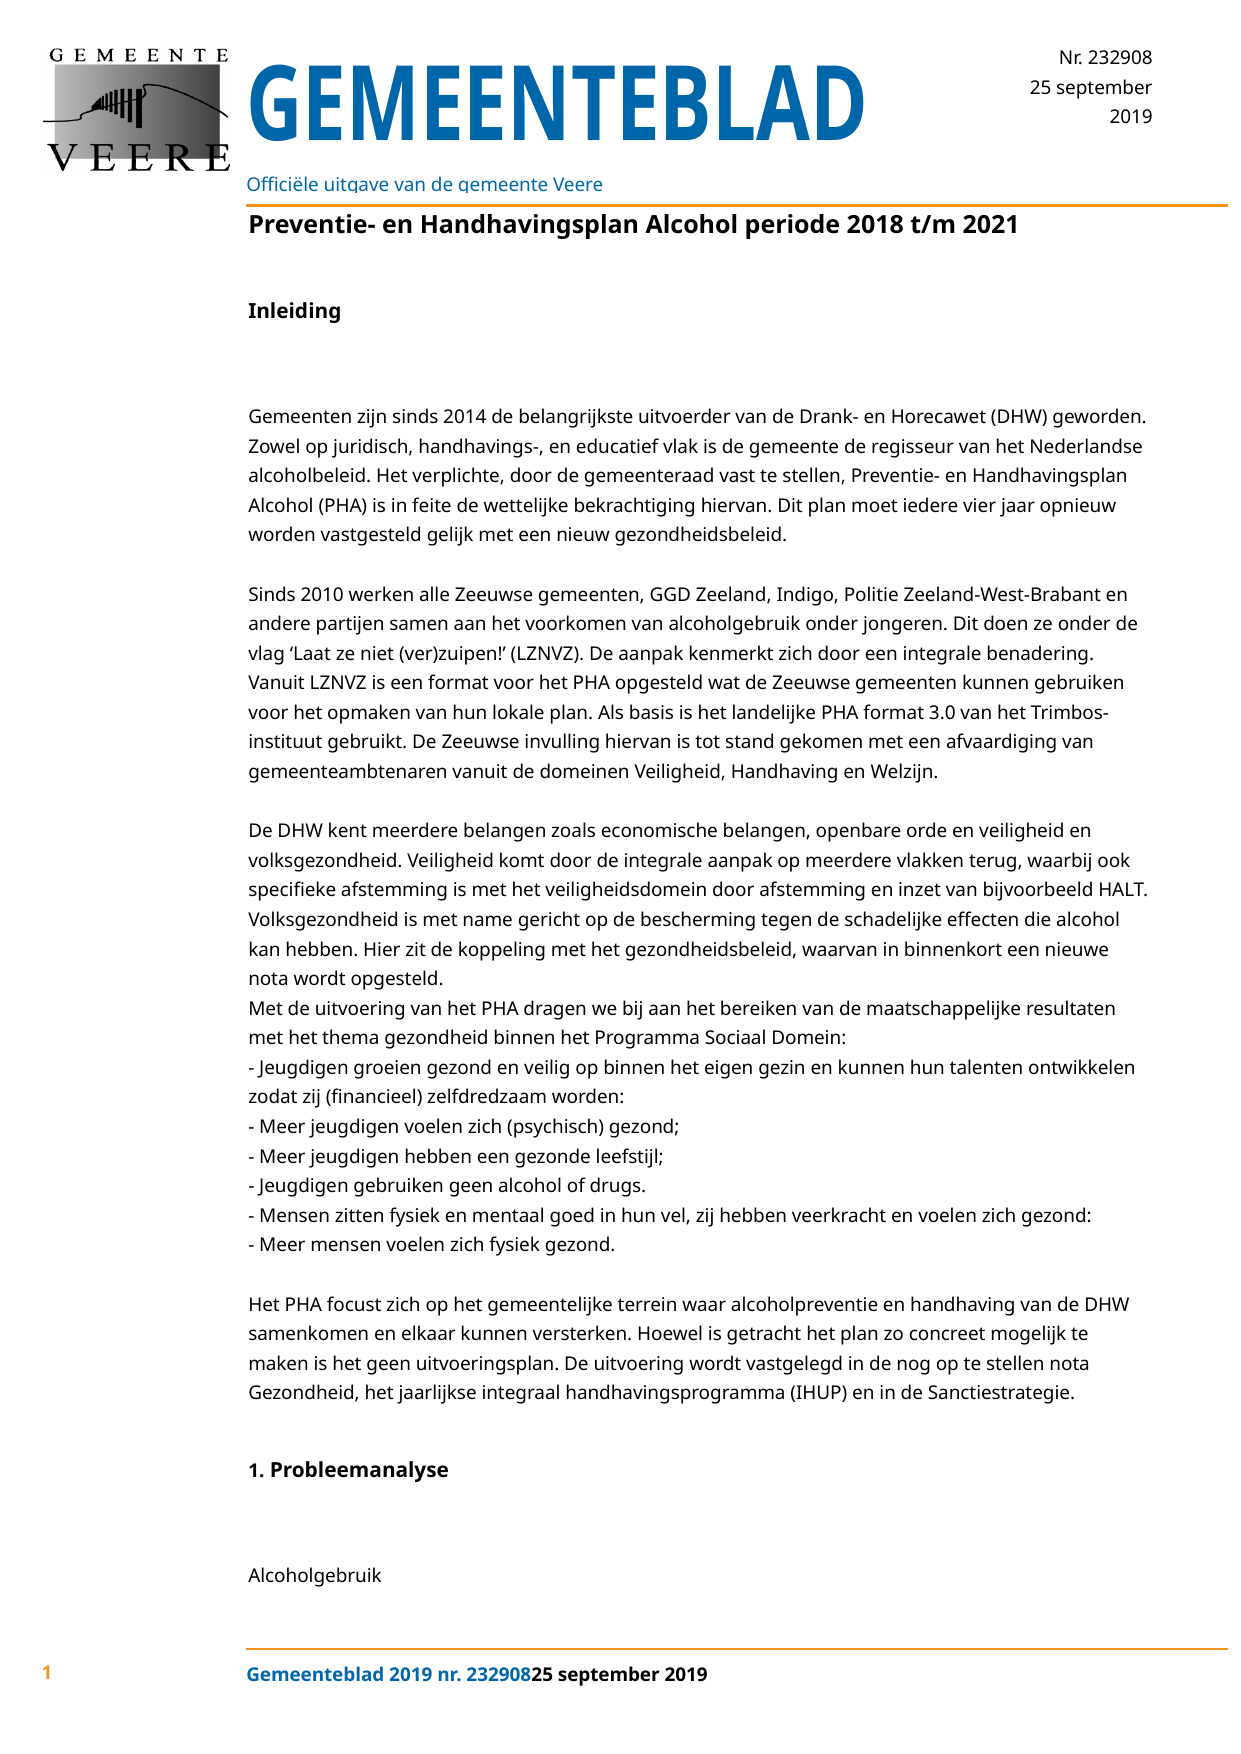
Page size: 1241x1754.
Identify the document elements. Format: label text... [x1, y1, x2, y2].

text Alcoholgebruik [248, 1562, 1152, 1588]
text Inleiding [248, 296, 1152, 324]
picture [41, 47, 231, 172]
text - Meer mensen voelen zich fysiek gezond. [248, 1232, 1152, 1257]
text Gemeenten zijn sinds 2014 de belangrijkste uitvoerder van de Drank- en Horecawet (DHW) geworden. Zowel op juridisch, handhavings-, en educatief vlak is de gemeente de regisseur van het Nederlandse alcoholbeleid. Het verplichte, door de gemeenteraad vast te stellen, Preventie- en Handhavingsplan Alcohol (PHA) is in feite de wettelijke bekrachtiging hiervan. Dit plan moet iedere vier jaar opnieuw worden vastgesteld gelijk met een nieuw gezondheidsbeleid. [248, 403, 1152, 547]
text - Meer jeugdigen hebben een gezonde leefstijl; [248, 1143, 1152, 1169]
text Sinds 2010 werken alle Zeeuwse gemeenten, GGD Zeeland, Indigo, Politie Zeeland-West-Brabant en andere partijen samen aan het voorkomen van alcoholgebruik onder jongeren. Dit doen ze onder de vlag ‘Laat ze niet (ver)zuipen!’ (LZNVZ). De aanpak kenmerkt zich door een integrale benadering. Vanuit LZNVZ is een format voor het PHA opgesteld wat de Zeeuwse gemeenten kunnen gebruiken voor het opmaken van hun lokale plan. Als basis is het landelijke PHA format 3.0 van het Trimbos-instituut gebruikt. De Zeeuwse invulling hiervan is tot stand gekomen met een afvaardiging van gemeenteambtenaren vanuit de domeinen Veiligheid, Handhaving en Welzijn. [248, 581, 1152, 784]
text Volksgezondheid is met name gericht op de bescherming tegen de schadelijke effecten die alcohol kan hebben. Hier zit de koppeling met het gezondheidsbeleid, waarvan in binnenkort een nieuwe nota wordt opgesteld. [248, 906, 1152, 991]
text 1. Probleemanalyse [248, 1455, 1152, 1483]
text Het PHA focust zich op het gemeentelijke terrein waar alcoholpreventie en handhaving van de DHW samenkomen en elkaar kunnen versterken. Hoewel is getracht het plan zo concreet mogelijk te maken is het geen uitvoeringsplan. De uitvoering wordt vastgelegd in de nog op te stellen nota Gezondheid, het jaarlijkse integraal handhavingsprogramma (IHUP) en in de Sanctiestrategie. [248, 1291, 1152, 1405]
text - Mensen zitten fysiek en mentaal goed in hun vel, zij hebben veerkracht en voelen zich gezond: [248, 1202, 1152, 1228]
text Preventie- en Handhavingsplan Alcohol periode 2018 t/m 2021 [248, 207, 1152, 241]
text - Jeugdigen groeien gezond en veilig op binnen het eigen gezin en kunnen hun talenten ontwikkelen zodat zij (financieel) zelfdredzaam worden: [248, 1054, 1152, 1109]
text - Meer jeugdigen voelen zich (psychisch) gezond; [248, 1113, 1152, 1139]
text De DHW kent meerdere belangen zoals economische belangen, openbare orde en veiligheid en volksgezondheid. Veiligheid komt door de integrale aanpak op meerdere vlakken terug, waarbij ook specifieke afstemming is met het veiligheidsdomein door afstemming en inzet van bijvoorbeeld HALT. [248, 817, 1152, 902]
text Met de uitvoering van het PHA dragen we bij aan het bereiken van de maatschappelijke resultaten met het thema gezondheid binnen het Programma Sociaal Domein: [248, 995, 1152, 1050]
text - Jeugdigen gebruiken geen alcohol of drugs. [248, 1172, 1152, 1198]
